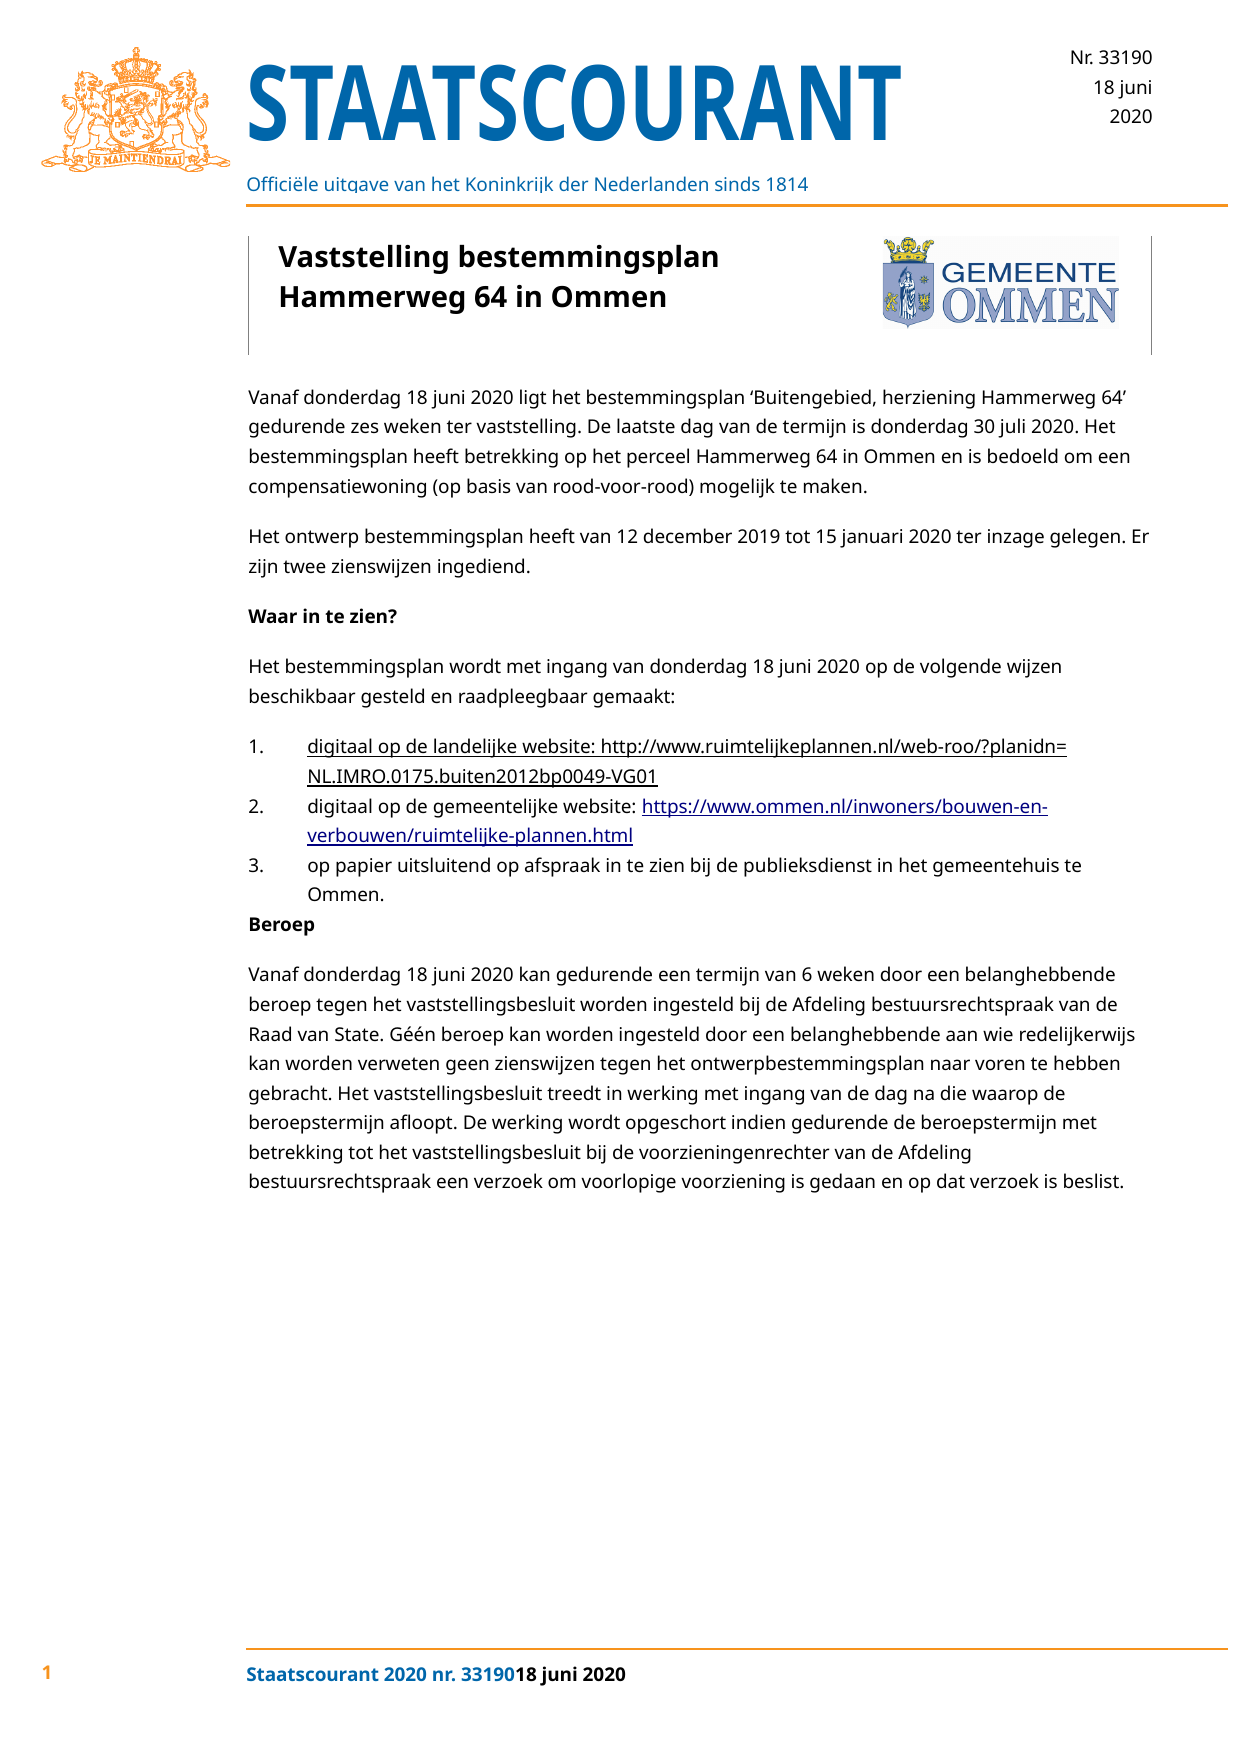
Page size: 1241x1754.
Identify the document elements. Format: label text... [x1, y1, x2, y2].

list digitaal op de gemeentelijke website: https://www.ommen.nl/inwoners/bouwen-en-verbouwen/ruimtelijke-plannen.html [248, 793, 1152, 848]
text Het bestemmingsplan wordt met ingang van donderdag 18 juni 2020 op de volgende wijzen beschikbaar gesteld en raadpleegbaar gemaakt: [248, 654, 1152, 709]
picture [41, 47, 231, 172]
list op papier uitsluitend op afspraak in te zien bij de publieksdienst in het gemeentehuis te Ommen. [248, 852, 1152, 907]
text Waar in te zien? [248, 603, 1152, 629]
text Vanaf donderdag 18 juni 2020 kan gedurende een termijn van 6 weken door een belanghebbende beroep tegen het vaststellingsbesluit worden ingesteld bij de Afdeling bestuursrechtspraak van de Raad van State. Géén beroep kan worden ingesteld door een belanghebbende aan wie redelijkerwijs kan worden verweten geen zienswijzen tegen het ontwerpbestemmingsplan naar voren te hebben gebracht. Het vaststellingsbesluit treedt in werking met ingang van de dag na die waarop de beroepstermijn afloopt. De werking wordt opgeschort indien gedurende de beroepstermijn met betrekking tot het vaststellingsbesluit bij de voorzieningenrechter van de Afdeling bestuursrechtspraak een verzoek om voorlopige voorziening is gedaan en op dat verzoek is beslist. [248, 962, 1152, 1194]
picture [882, 236, 1119, 329]
table_header [850, 236, 1151, 355]
text Vanaf donderdag 18 juni 2020 ligt het bestemmingsplan ‘Buitengebied, herziening Hammerweg 64’ gedurende zes weken ter vaststelling. De laatste dag van de termijn is donderdag 30 juli 2020. Het bestemmingsplan heeft betrekking op het perceel Hammerweg 64 in Ommen en is bedoeld om een compensatiewoning (op basis van rood-voor-rood) mogelijk te maken. [248, 384, 1152, 499]
text Beroep [248, 911, 1152, 937]
list digitaal op de landelijke website: http://www.ruimtelijkeplannen.nl/web-roo/?planidn= NL.IMRO.0175.buiten2012bp0049-VG01 [248, 734, 1152, 789]
text Het ontwerp bestemmingsplan heeft van 12 december 2019 tot 15 januari 2020 ter inzage gelegen. Er zijn twee zienswijzen ingediend. [248, 523, 1152, 579]
table_header Vaststelling bestemmingsplan Hammerweg 64 in Ommen [249, 236, 850, 355]
